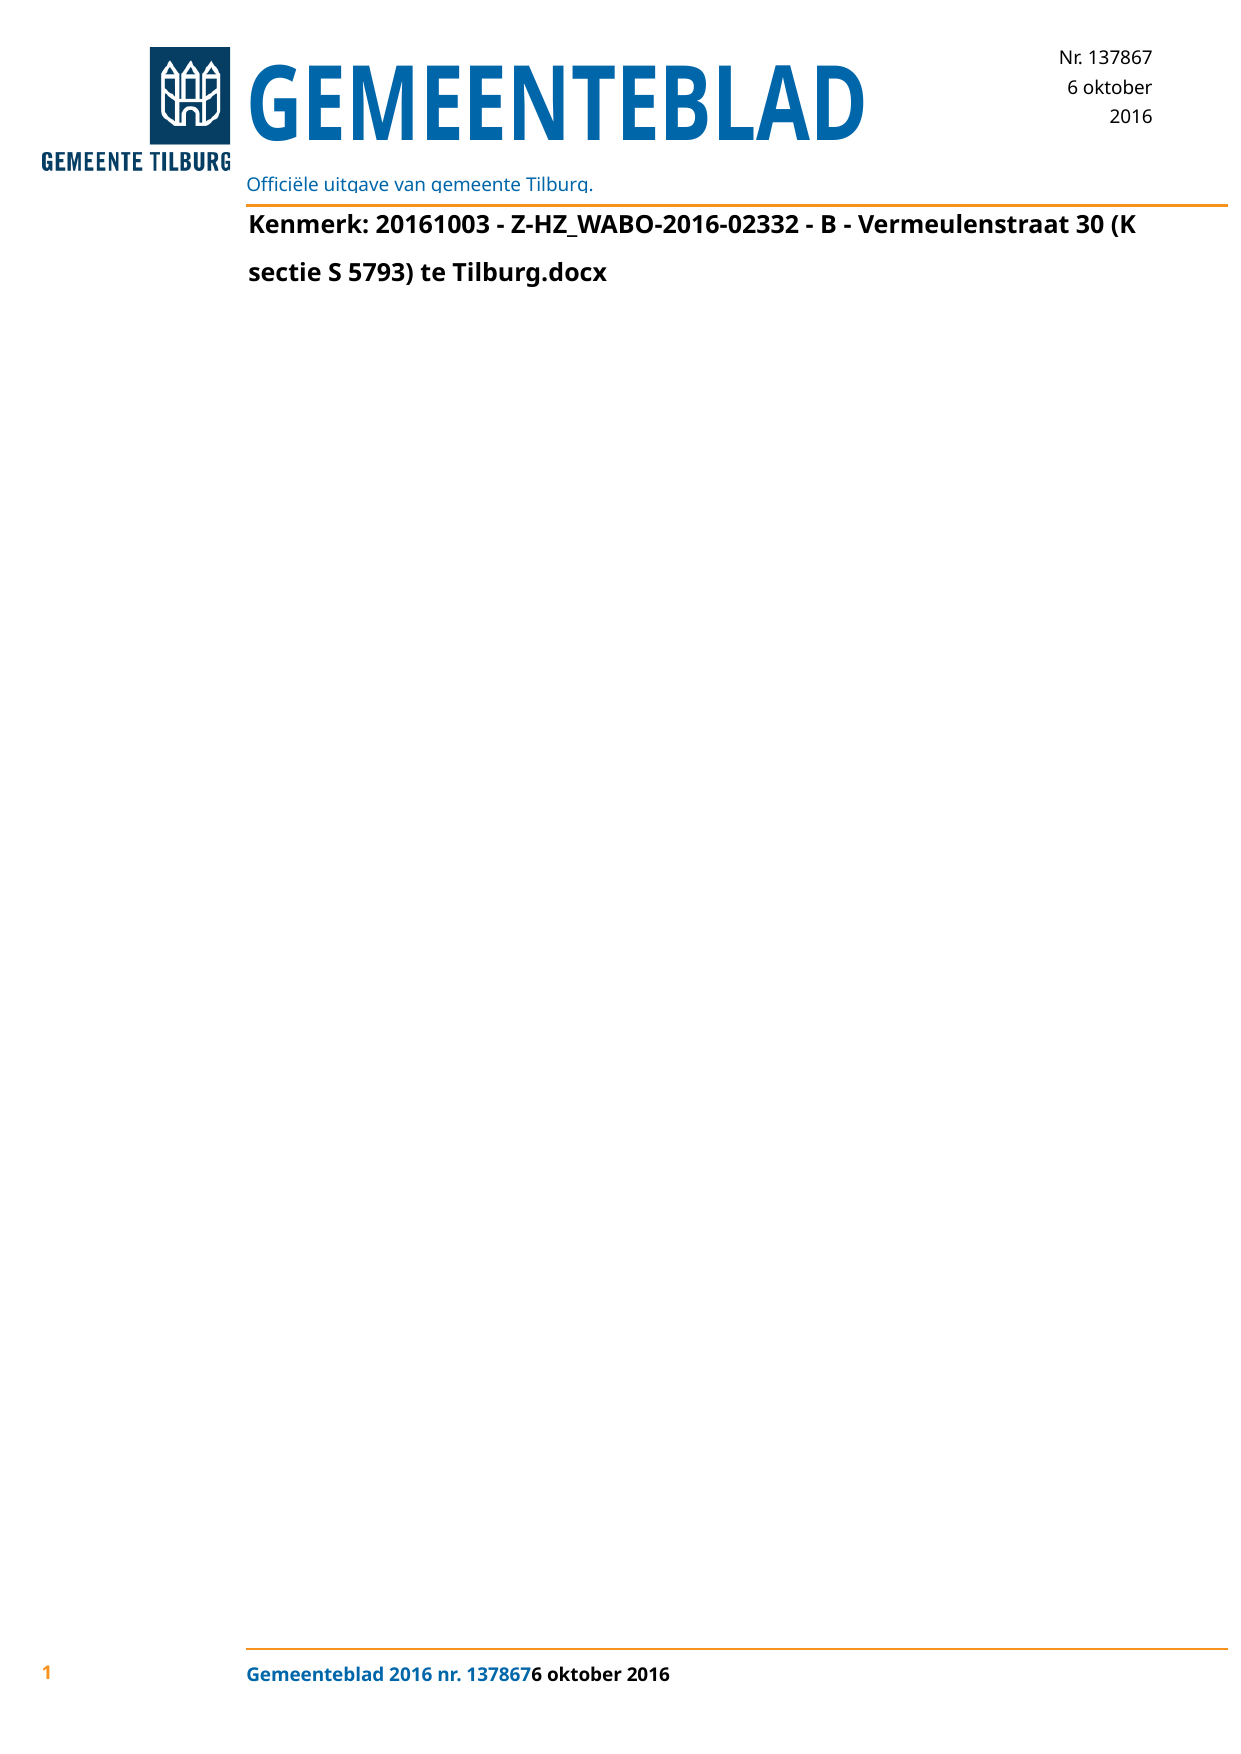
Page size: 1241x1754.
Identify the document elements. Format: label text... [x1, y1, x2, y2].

text Kenmerk: 20161003 - Z-HZ_WABO-2016-02332 - B - Vermeulenstraat 30 (K sectie S 5793) te Tilburg.docx [248, 207, 1152, 288]
picture [41, 47, 231, 172]
